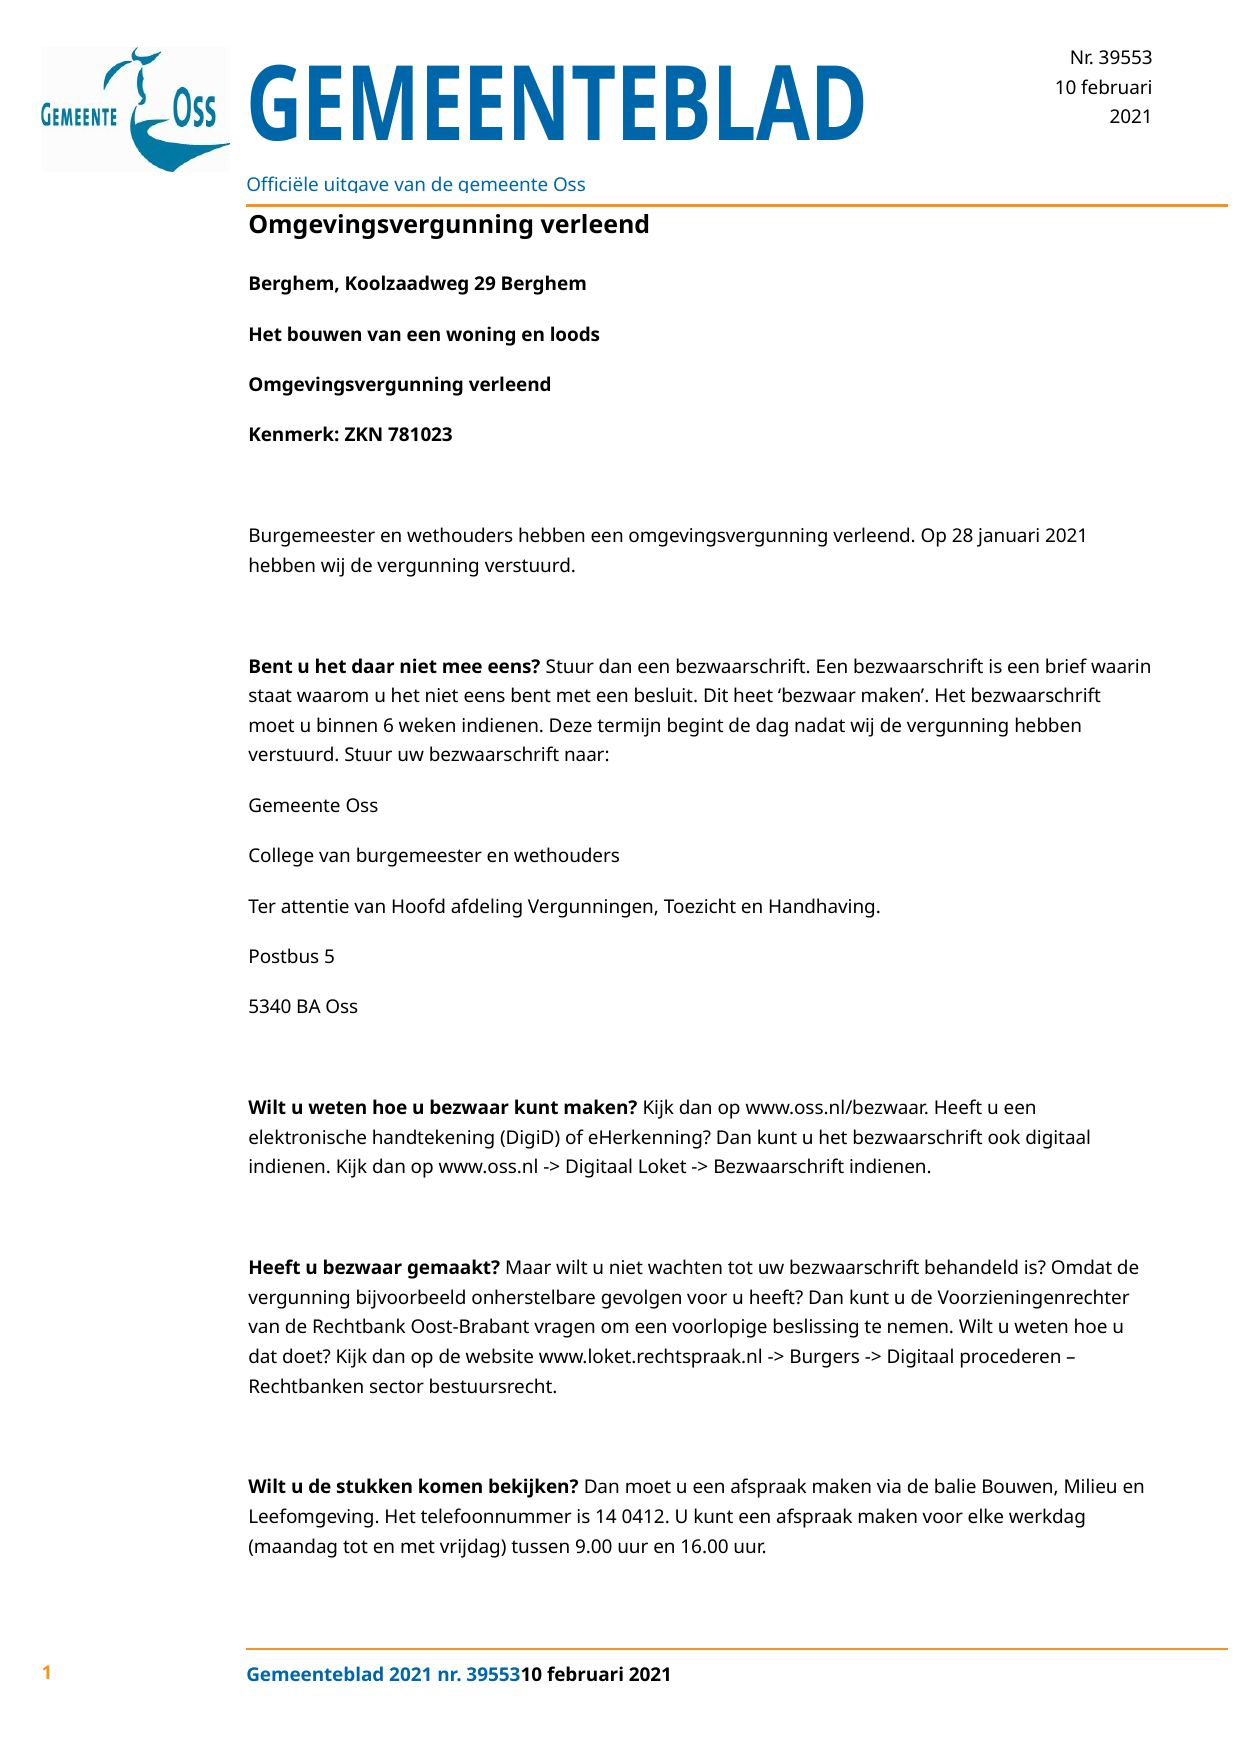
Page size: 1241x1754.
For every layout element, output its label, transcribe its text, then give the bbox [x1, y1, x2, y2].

text Heeft u bezwaar gemaakt? Maar wilt u niet wachten tot uw bezwaarschrift behandeld is? Omdat de vergunning bijvoorbeeld onherstelbare gevolgen voor u heeft? Dan kunt u de Voorzieningenrechter van de Rechtbank Oost-Brabant vragen om een voorlopige beslissing te nemen. Wilt u weten hoe u dat doet? Kijk dan op de website www.loket.rechtspraak.nl -> Burgers -> Digitaal procederen – Rechtbanken sector bestuursrecht. [248, 1254, 1152, 1398]
text Omgevingsvergunning verleend [248, 371, 1152, 397]
text Wilt u weten hoe u bezwaar kunt maken? Kijk dan op www.oss.nl/bezwaar. Heeft u een elektronische handtekening (DigiD) of eHerkenning? Dan kunt u het bezwaarschrift ook digitaal indienen. Kijk dan op www.oss.nl -> Digitaal Loket -> Bezwaarschrift indienen. [248, 1094, 1152, 1179]
text Gemeente Oss [248, 792, 1152, 818]
picture [41, 47, 231, 172]
text Ter attentie van Hoofd afdeling Vergunningen, Toezicht en Handhaving. [248, 893, 1152, 918]
text Het bouwen van een woning en loods [248, 321, 1152, 346]
text College van burgemeester en wethouders [248, 842, 1152, 868]
text 5340 BA Oss [248, 994, 1152, 1019]
text Berghem, Koolzaadweg 29 Berghem [248, 270, 1152, 296]
text Postbus 5 [248, 943, 1152, 969]
text Burgemeester en wethouders hebben een omgevingsvergunning verleend. Op 28 januari 2021 hebben wij de vergunning verstuurd. [248, 522, 1152, 578]
text Bent u het daar niet mee eens? Stuur dan een bezwaarschrift. Een bezwaarschrift is een brief waarin staat waarom u het niet eens bent met een besluit. Dit heet ‘bezwaar maken’. Het bezwaarschrift moet u binnen 6 weken indienen. Deze termijn begint de dag nadat wij de vergunning hebben verstuurd. Stuur uw bezwaarschrift naar: [248, 653, 1152, 767]
text Kenmerk: ZKN 781023 [248, 422, 1152, 447]
text Wilt u de stukken komen bekijken? Dan moet u een afspraak maken via de balie Bouwen, Milieu en Leefomgeving. Het telefoonnummer is 14 0412. U kunt een afspraak maken voor elke werkdag (maandag tot en met vrijdag) tussen 9.00 uur en 16.00 uur. [248, 1474, 1152, 1558]
text Omgevingsvergunning verleend [248, 207, 1152, 241]
